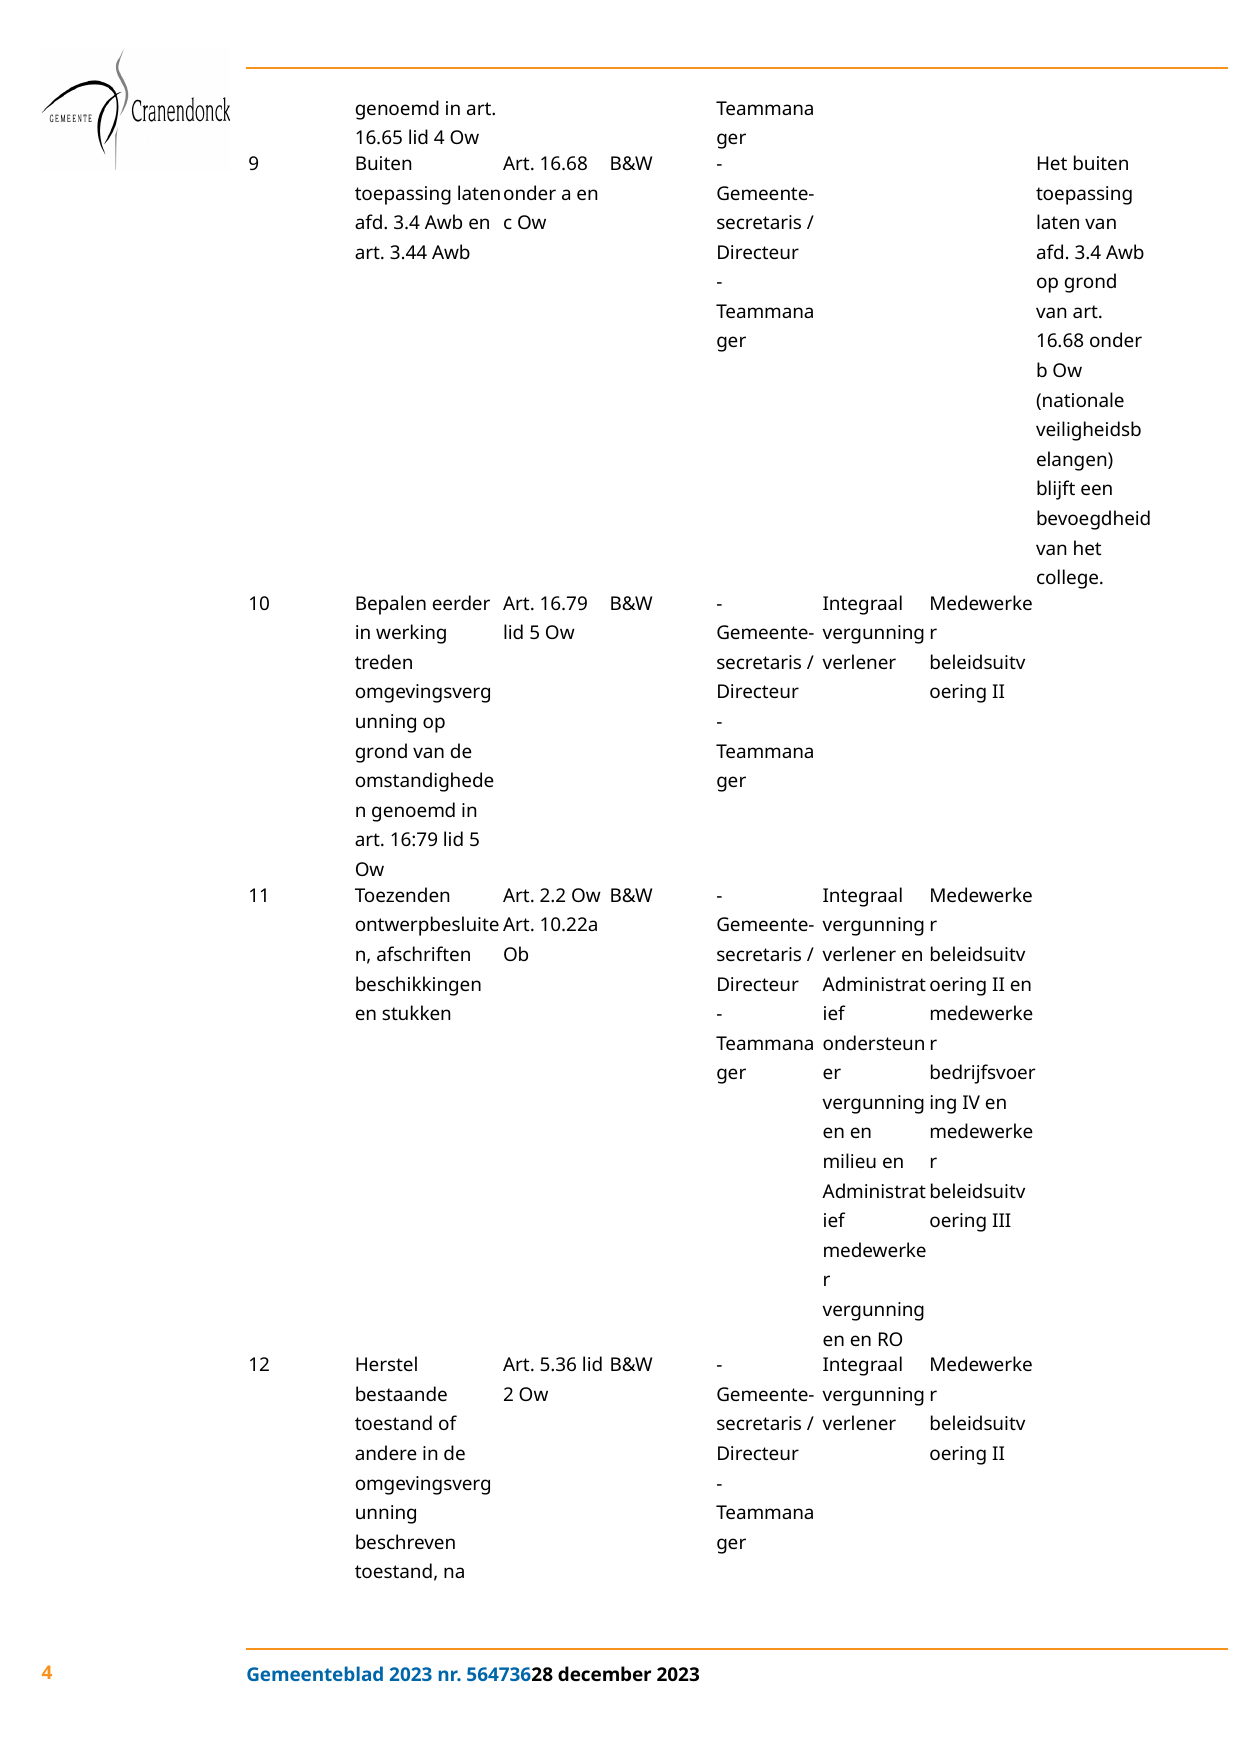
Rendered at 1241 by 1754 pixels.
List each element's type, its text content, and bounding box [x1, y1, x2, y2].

table_cell [503, 95, 609, 150]
table_cell B&W [609, 882, 716, 1351]
table_cell [1036, 95, 1152, 150]
table_cell 9 [248, 150, 354, 590]
table_cell 10 [248, 590, 354, 882]
table_cell [823, 95, 929, 150]
table_cell Integraal vergunningverlener [823, 1351, 929, 1584]
table_cell [609, 95, 716, 150]
table_cell - Gemeente-secretaris / Directeur - Teammanager [716, 882, 822, 1351]
table_cell Bepalen eerder in werking treden omgevingsvergunning op grond van de omstandigheden genoemd in art. 16:79 lid 5 Ow [355, 590, 503, 882]
table_cell Buiten toepassing laten afd. 3.4 Awb en art. 3.44 Awb [355, 150, 503, 590]
table_cell [1036, 1351, 1152, 1584]
table_cell - Gemeente-secretaris / Directeur - Teammanager [716, 590, 822, 882]
table_cell B&W [609, 590, 716, 882]
table_cell Integraal vergunningverlener [823, 590, 929, 882]
table_cell [929, 150, 1036, 590]
table_cell - Gemeente-secretaris / Directeur - Teammanager [716, 1351, 822, 1584]
table_cell Het buiten toepassing laten van afd. 3.4 Awb op grond van art. 16.68 onder b Ow (nationale veiligheidsbelangen) blijft een bevoegdheid van het college. [1036, 150, 1152, 590]
table_cell Art. 5.36 lid 2 Ow [503, 1351, 609, 1584]
table_cell B&W [609, 1351, 716, 1584]
table_cell [248, 95, 354, 150]
table_cell [1036, 590, 1152, 882]
table_cell Integraal vergunningverlener en Administratief ondersteuner vergunningen en milieu en Administratief medewerker vergunningen en RO [823, 882, 929, 1351]
table_cell [1036, 882, 1152, 1351]
table_cell [929, 95, 1036, 150]
table_cell B&W [609, 150, 716, 590]
table_cell Medewerker beleidsuitvoering II en medewerker bedrijfsvoering IV en medewerker beleidsuitvoering III [929, 882, 1036, 1351]
table_cell [823, 150, 929, 590]
table_cell Herstel bestaande toestand of andere in de omgevingsvergunning beschreven toestand, na [355, 1351, 503, 1584]
table_cell Medewerker beleidsuitvoering II [929, 1351, 1036, 1584]
table_cell 11 [248, 882, 354, 1351]
picture [41, 47, 231, 172]
table_cell genoemd in art. 16.65 lid 4 Ow [355, 95, 503, 150]
table_cell Medewerker beleidsuitvoering II [929, 590, 1036, 882]
table_cell Art. 16.79 lid 5 Ow [503, 590, 609, 882]
table_cell - Gemeente-secretaris / Directeur - Teammanager [716, 150, 822, 590]
table_cell Art. 2.2 Ow Art. 10.22a Ob [503, 882, 609, 1351]
table_cell - Teammanager [716, 95, 822, 150]
table_cell Toezenden ontwerpbesluiten, afschriften beschikkingen en stukken [355, 882, 503, 1351]
table_cell Art. 16.68 onder a en c Ow [503, 150, 609, 590]
table_cell 12 [248, 1351, 354, 1584]
